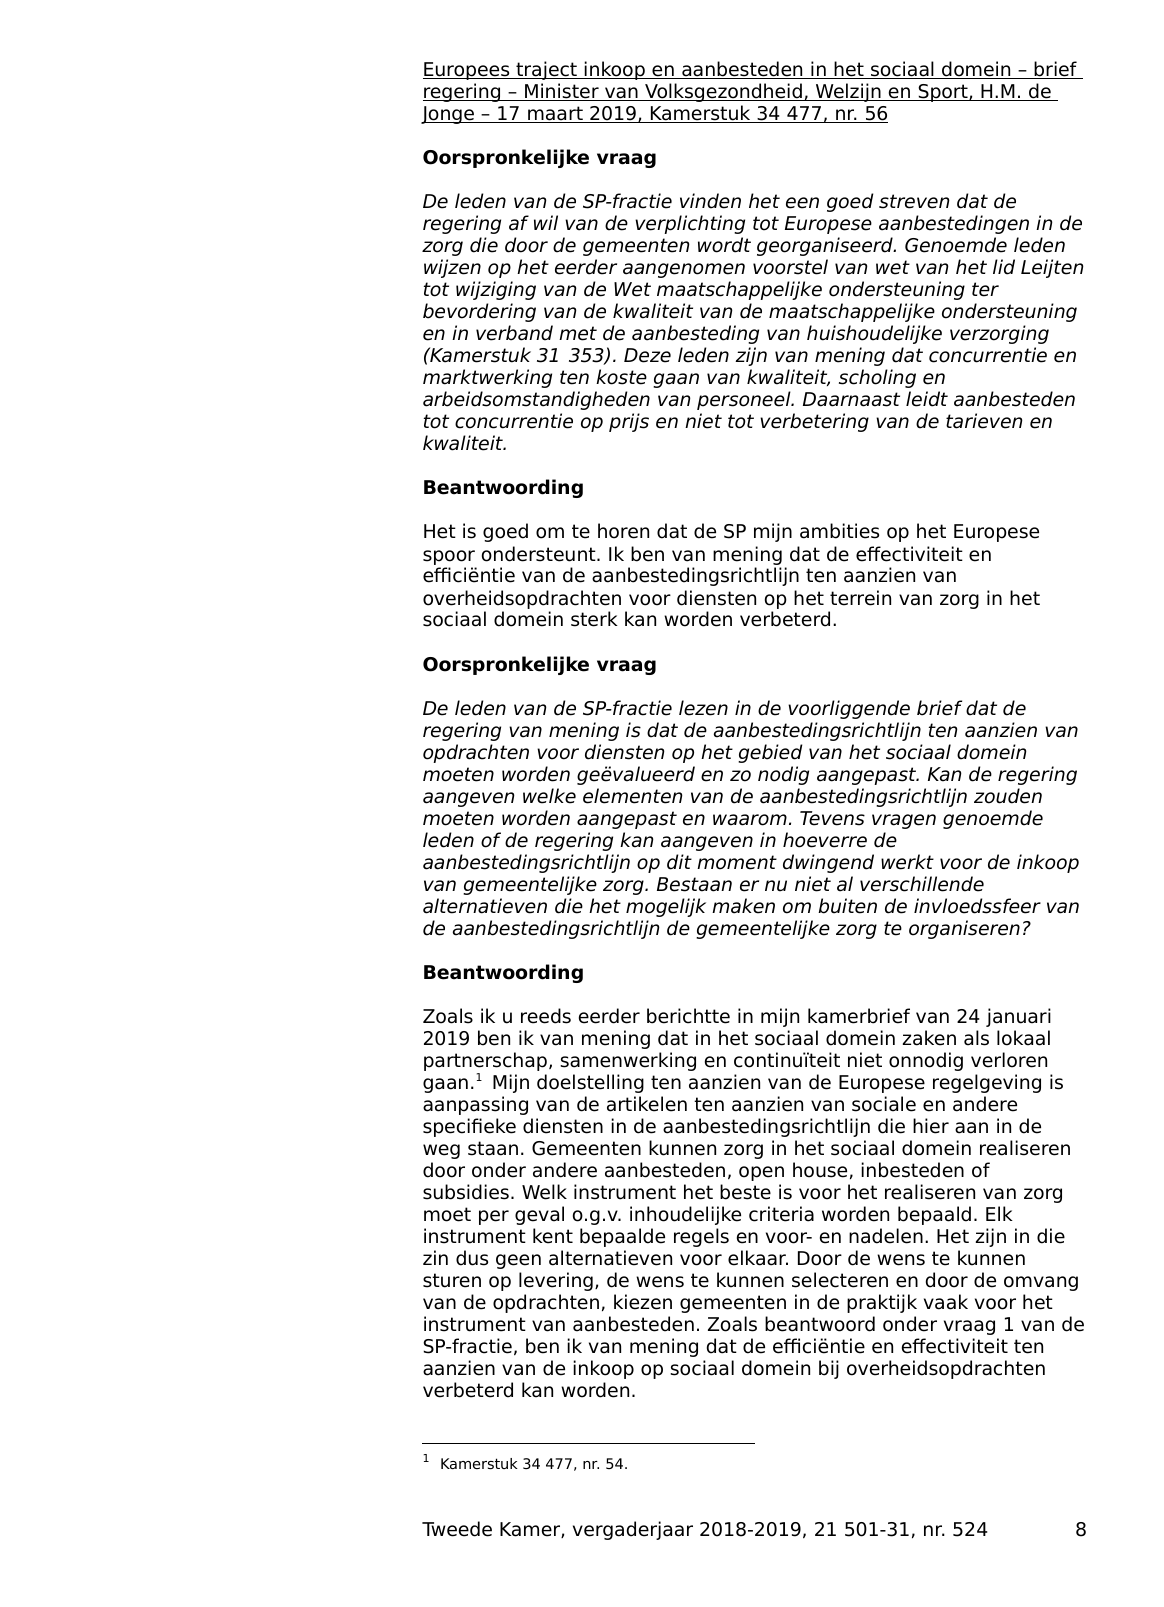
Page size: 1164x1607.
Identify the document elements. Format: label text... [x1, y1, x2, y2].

text Het is goed om te horen dat de SP mijn ambities op het Europese spoor ondersteunt. Ik ben van mening dat de effectiviteit en efficiëntie van de aanbestedingsrichtlijn ten aanzien van overheidsopdrachten voor diensten op het terrein van zorg in het sociaal domein sterk kan worden verbeterd. [422, 521, 1087, 631]
text De leden van de SP-fractie vinden het een goed streven dat de regering af wil van de verplichting tot Europese aanbestedingen in de zorg die door de gemeenten wordt georganiseerd. Genoemde leden wijzen op het eerder aangenomen voorstel van wet van het lid Leijten tot wijziging van de Wet maatschappelijke ondersteuning ter bevordering van de kwaliteit van de maatschappelijke ondersteuning en in verband met de aanbesteding van huishoudelijke verzorging (Kamerstuk 31 353). Deze leden zijn van mening dat concurrentie en marktwerking ten koste gaan van kwaliteit, scholing en arbeidsomstandigheden van personeel. Daarnaast leidt aanbesteden tot concurrentie op prijs en niet tot verbetering van de tarieven en kwaliteit. [422, 191, 1087, 455]
text Kamerstuk 34 477, nr. 54. [422, 1452, 1087, 1474]
text Zoals ik u reeds eerder berichtte in mijn kamerbrief van 24 januari 2019 ben ik van mening dat in het sociaal domein zaken als lokaal partnerschap, samenwerking en continuïteit niet onnodig verloren gaan. Mijn doelstelling ten aanzien van de Europese regelgeving is aanpassing van de artikelen ten aanzien van sociale en andere specifieke diensten in de aanbestedingsrichtlijn die hier aan in de weg staan. Gemeenten kunnen zorg in het sociaal domein realiseren door onder andere aanbesteden, open house, inbesteden of subsidies. Welk instrument het beste is voor het realiseren van zorg moet per geval o.g.v. inhoudelijke criteria worden bepaald. Elk instrument kent bepaalde regels en voor- en nadelen. Het zijn in die zin dus geen alternatieven voor elkaar. Door de wens te kunnen sturen op levering, de wens te kunnen selecteren en door de omvang van de opdrachten, kiezen gemeenten in de praktijk vaak voor het instrument van aanbesteden. Zoals beantwoord onder vraag 1 van de SP-fractie, ben ik van mening dat de efficiëntie en effectiviteit ten aanzien van de inkoop op sociaal domein bij overheidsopdrachten verbeterd kan worden. [422, 1006, 1087, 1401]
text De leden van de SP-fractie lezen in de voorliggende brief dat de regering van mening is dat de aanbestedingsrichtlijn ten aanzien van opdrachten voor diensten op het gebied van het sociaal domein moeten worden geëvalueerd en zo nodig aangepast. Kan de regering aangeven welke elementen van de aanbestedingsrichtlijn zouden moeten worden aangepast en waarom. Tevens vragen genoemde leden of de regering kan aangeven in hoeverre de aanbestedingsrichtlijn op dit moment dwingend werkt voor de inkoop van gemeentelijke zorg. Bestaan er nu niet al verschillende alternatieven die het mogelijk maken om buiten de invloedssfeer van de aanbestedingsrichtlijn de gemeentelijke zorg te organiseren? [422, 698, 1087, 939]
subtitle Oorspronkelijke vraag [422, 147, 1087, 169]
subtitle Europees traject inkoop en aanbesteden in het sociaal domein – brief regering – Minister van Volksgezondheid, Welzijn en Sport, H.M. de Jonge – 17 maart 2019, Kamerstuk 34 477, nr. 56 [422, 59, 1087, 125]
subtitle Oorspronkelijke vraag [422, 653, 1087, 676]
subtitle Beantwoording [422, 962, 1087, 984]
subtitle Beantwoording [422, 477, 1087, 499]
